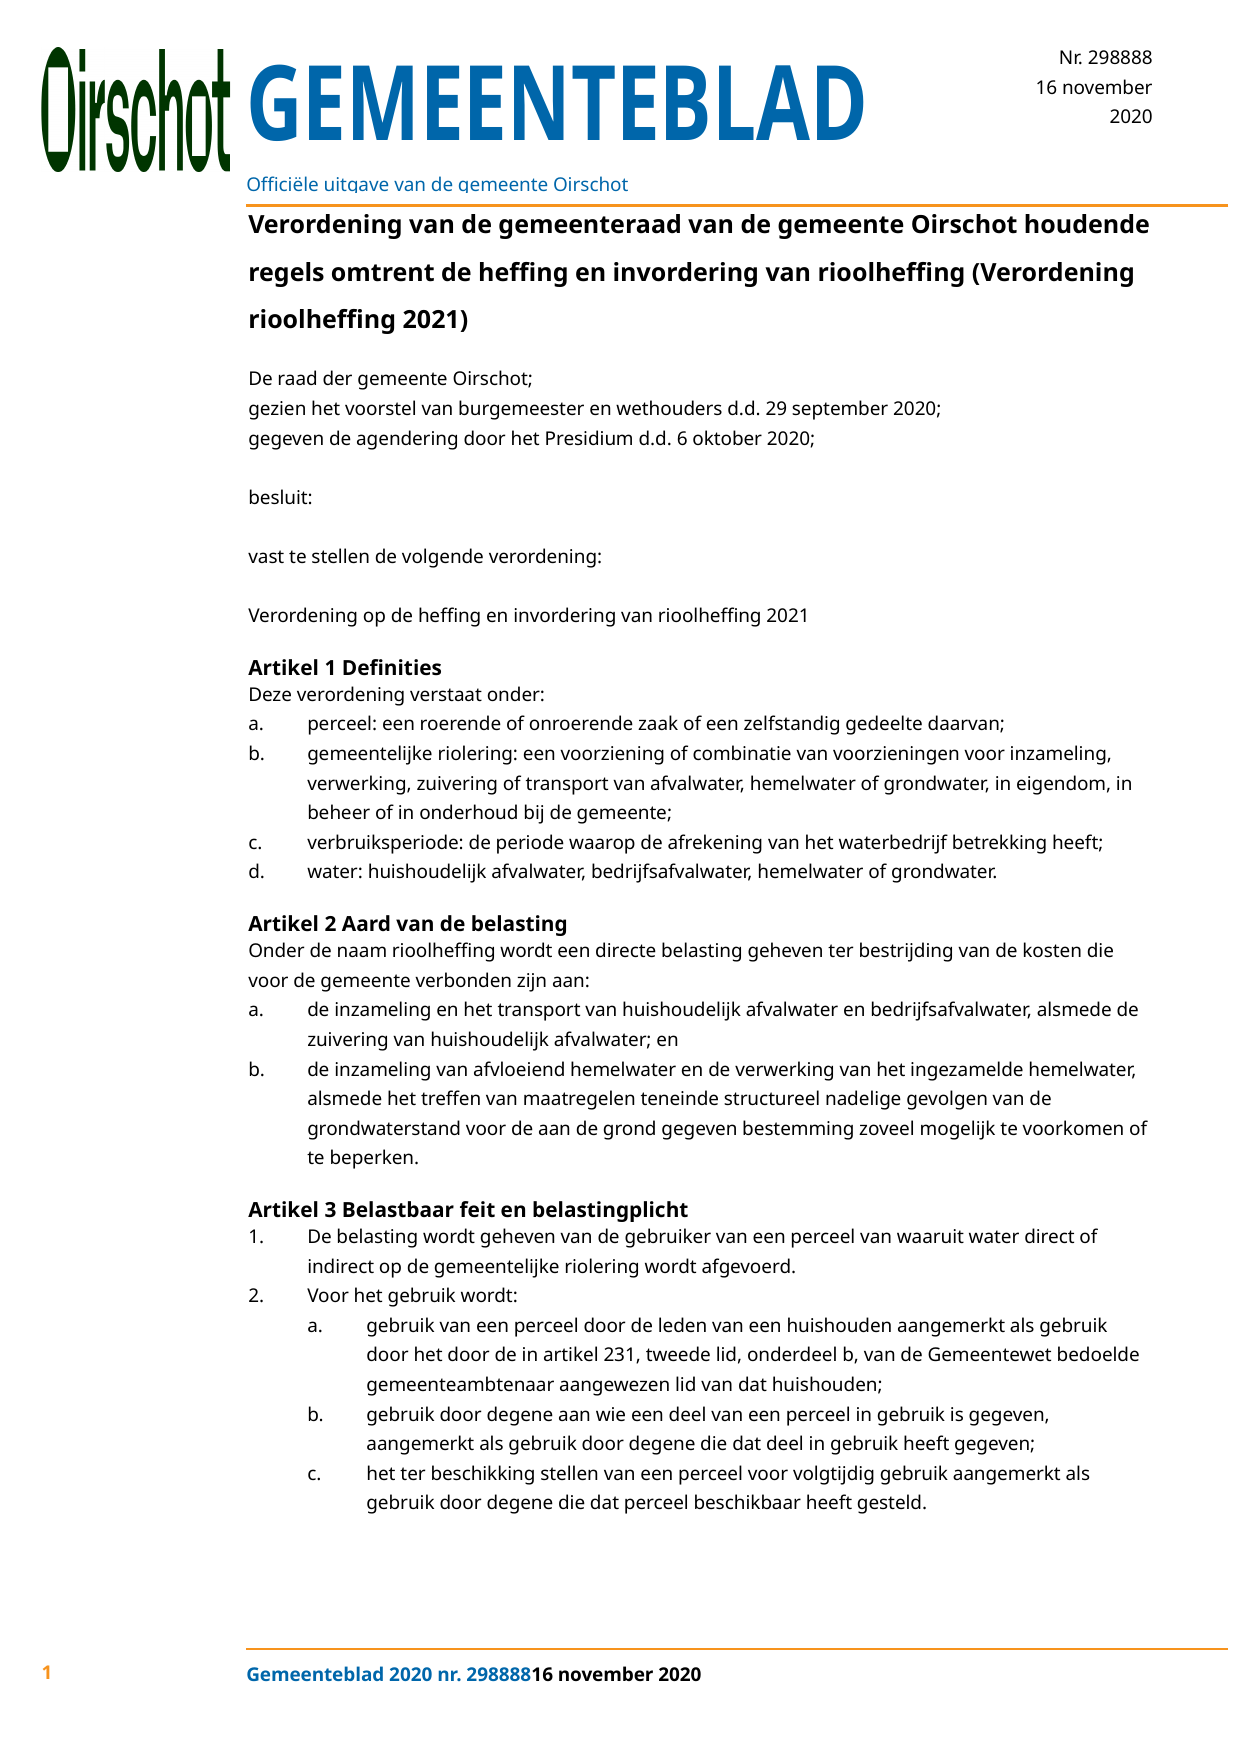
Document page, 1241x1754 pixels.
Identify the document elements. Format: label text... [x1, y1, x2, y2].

list de inzameling van afvloeiend hemelwater en de verwerking van het ingezamelde hemelwater, alsmede het treffen van maatregelen teneinde structureel nadelige gevolgen van de grondwaterstand voor de aan de grond gegeven bestemming zoveel mogelijk te voorkomen of te beperken. [248, 1056, 1152, 1170]
list gebruik van een perceel door de leden van een huishouden aangemerkt als gebruik door het door de in artikel 231, tweede lid, onderdeel b, van de Gemeentewet bedoelde gemeenteambtenaar aangewezen lid van dat huishouden; [307, 1312, 1152, 1397]
text Deze verordening verstaat onder: [248, 681, 1152, 707]
text De raad der gemeente Oirschot; [248, 366, 1152, 391]
text Artikel 3 Belastbaar feit en belastingplicht [248, 1195, 1152, 1223]
list gebruik door degene aan wie een deel van een perceel in gebruik is gegeven, aangemerkt als gebruik door degene die dat deel in gebruik heeft gegeven; [307, 1401, 1152, 1456]
text vast te stellen de volgende verordening: [248, 543, 1152, 569]
text Verordening van de gemeenteraad van de gemeente Oirschot houdende regels omtrent de heffing en invordering van rioolheffing (Verordening rioolheffing 2021) [248, 207, 1152, 336]
list het ter beschikking stellen van een perceel voor volgtijdig gebruik aangemerkt als gebruik door degene die dat perceel beschikbaar heeft gesteld. [307, 1460, 1152, 1515]
picture [41, 47, 231, 172]
text Onder de naam rioolheffing wordt een directe belasting geheven ter bestrijding van de kosten die voor de gemeente verbonden zijn aan: [248, 937, 1152, 993]
list perceel: een roerende of onroerende zaak of een zelfstandig gedeelte daarvan; [248, 711, 1152, 736]
list De belasting wordt geheven van de gebruiker van een perceel van waaruit water direct of indirect op de gemeentelijke riolering wordt afgevoerd. [248, 1223, 1152, 1279]
text Verordening op de heffing en invordering van rioolheffing 2021 [248, 602, 1152, 628]
text gegeven de agendering door het Presidium d.d. 6 oktober 2020; [248, 425, 1152, 450]
list water: huishoudelijk afvalwater, bedrijfsafvalwater, hemelwater of grondwater. [248, 858, 1152, 884]
list Voor het gebruik wordt: [248, 1282, 1152, 1308]
text Artikel 1 Definities [248, 653, 1152, 681]
text besluit: [248, 484, 1152, 509]
list verbruiksperiode: de periode waarop de afrekening van het waterbedrijf betrekking heeft; [248, 829, 1152, 855]
text Artikel 2 Aard van de belasting [248, 909, 1152, 937]
text gezien het voorstel van burgemeester en wethouders d.d. 29 september 2020; [248, 395, 1152, 421]
list de inzameling en het transport van huishoudelijk afvalwater en bedrijfsafvalwater, alsmede de zuivering van huishoudelijk afvalwater; en [248, 997, 1152, 1052]
list gemeentelijke riolering: een voorziening of combinatie van voorzieningen voor inzameling, verwerking, zuivering of transport van afvalwater, hemelwater of grondwater, in eigendom, in beheer of in onderhoud bij de gemeente; [248, 740, 1152, 825]
